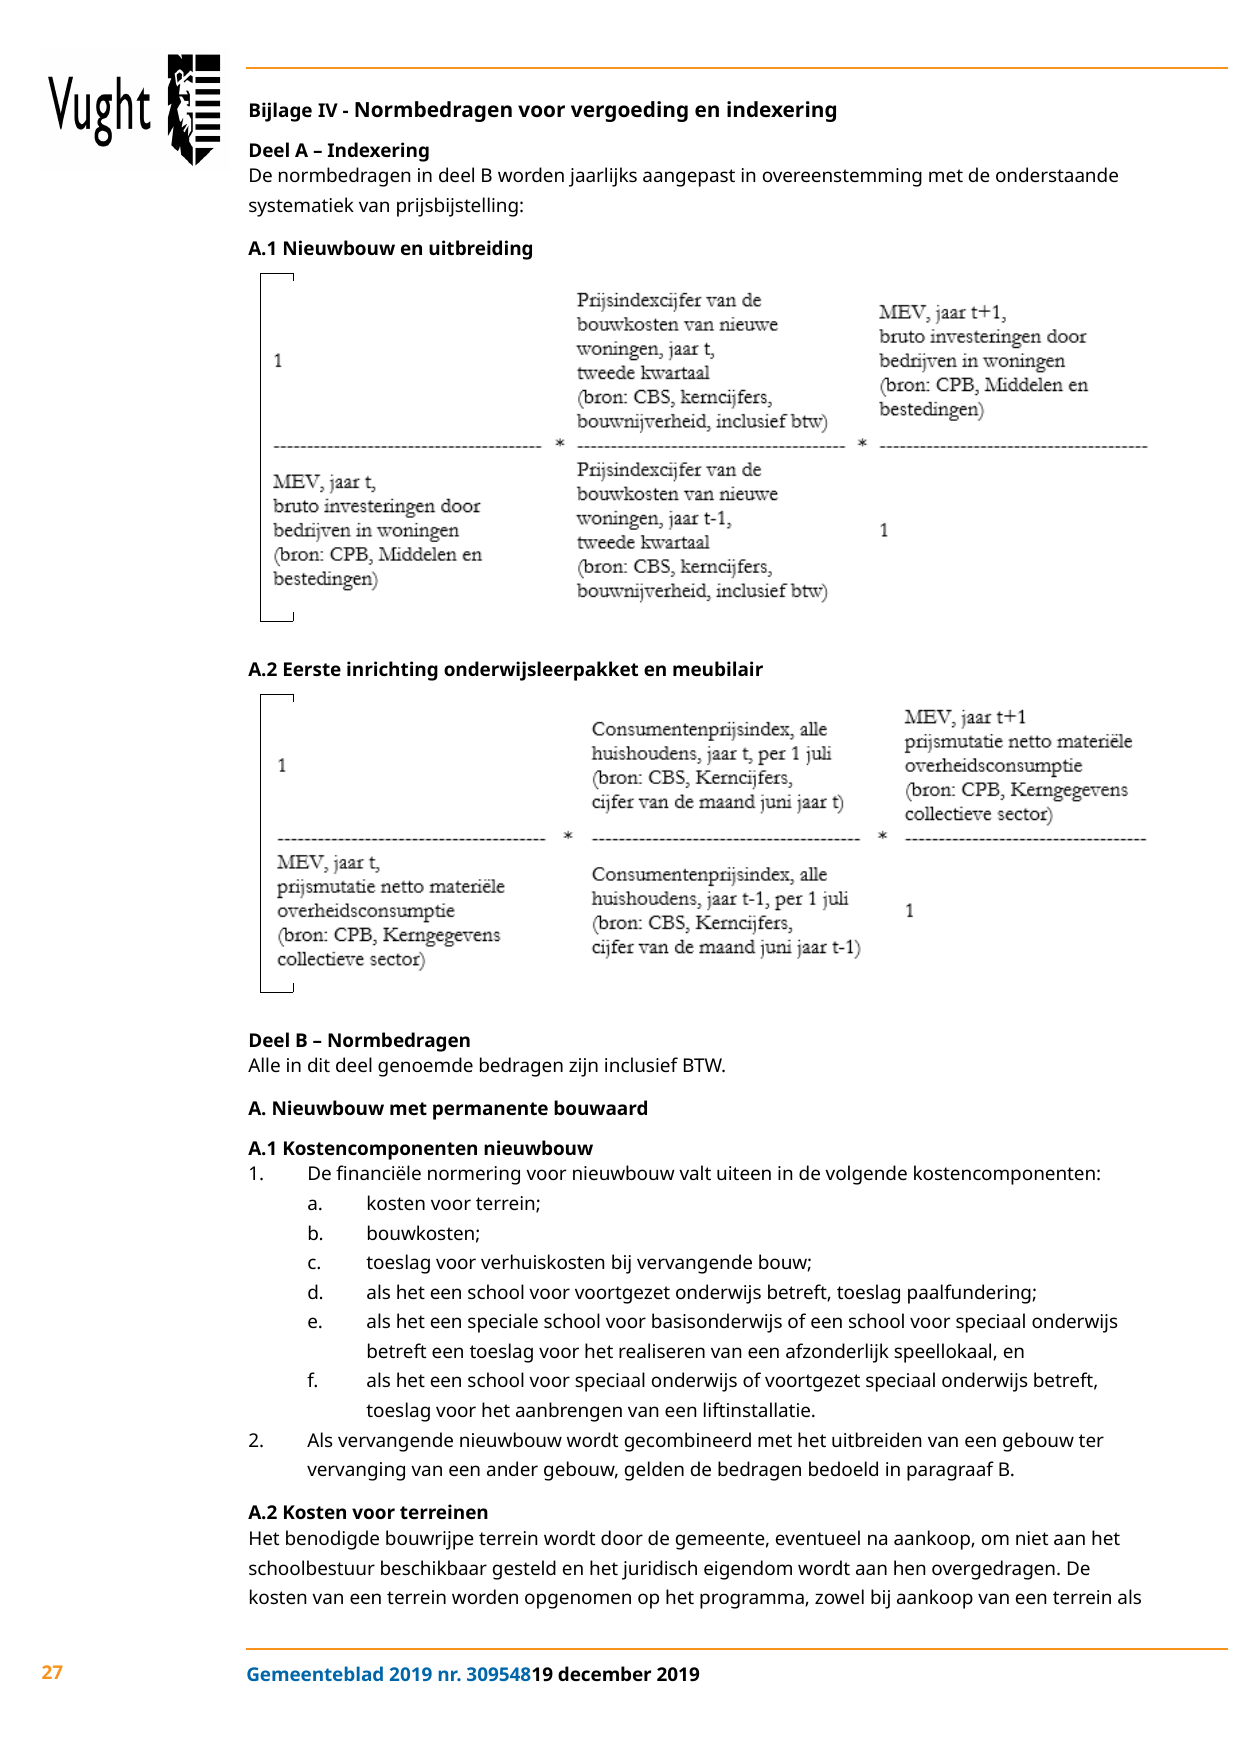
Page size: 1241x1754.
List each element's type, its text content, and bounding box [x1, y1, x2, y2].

text Bijlage IV - Normbedragen voor vergoeding en indexering [248, 95, 1152, 123]
text Het benodigde bouwrijpe terrein wordt door de gemeente, eventueel na aankoop, om niet aan het schoolbestuur beschikbaar gesteld en het juridisch eigendom wordt aan hen overgedragen. De kosten van een terrein worden opgenomen op het programma, zowel bij aankoop van een terrein als [248, 1525, 1152, 1610]
text Alle in dit deel genoemde bedragen zijn inclusief BTW. [248, 1052, 1152, 1078]
text A.1 Kostencomponenten nieuwbouw [248, 1135, 1152, 1161]
list bouwkosten; [307, 1220, 1152, 1246]
text A.1 Nieuwbouw en uitbreiding [248, 235, 1152, 261]
text A.2 Eerste inrichting onderwijsleerpakket en meubilair [248, 656, 1152, 682]
text De normbedragen in deel B worden jaarlijks aangepast in overeenstemming met de onderstaande systematiek van prijsbijstelling: [248, 163, 1152, 218]
text A. Nieuwbouw met permanente bouwaard [248, 1096, 1152, 1121]
picture [268, 281, 1155, 612]
text Deel A – Indexering [248, 137, 1152, 163]
list De financiële normering voor nieuwbouw valt uiteen in de volgende kostencomponenten: [248, 1161, 1152, 1186]
list als het een speciale school voor basisonderwijs of een school voor speciaal onderwijs betreft een toeslag voor het realiseren van een afzonderlijk speellokaal, en [307, 1308, 1152, 1364]
list als het een school voor speciaal onderwijs of voortgezet speciaal onderwijs betreft, toeslag voor het aanbrengen van een liftinstallatie. [307, 1368, 1152, 1423]
picture [268, 702, 1155, 983]
list Als vervangende nieuwbouw wordt gecombineerd met het uitbreiden van een gebouw ter vervanging van een ander gebouw, gelden de bedragen bedoeld in paragraaf B. [248, 1427, 1152, 1482]
text A.2 Kosten voor terreinen [248, 1499, 1152, 1525]
picture [41, 47, 231, 172]
text Deel B – Normbedragen [248, 1027, 1152, 1052]
list toeslag voor verhuiskosten bij vervangende bouw; [307, 1249, 1152, 1275]
list kosten voor terrein; [307, 1190, 1152, 1216]
list als het een school voor voortgezet onderwijs betreft, toeslag paalfundering; [307, 1279, 1152, 1305]
